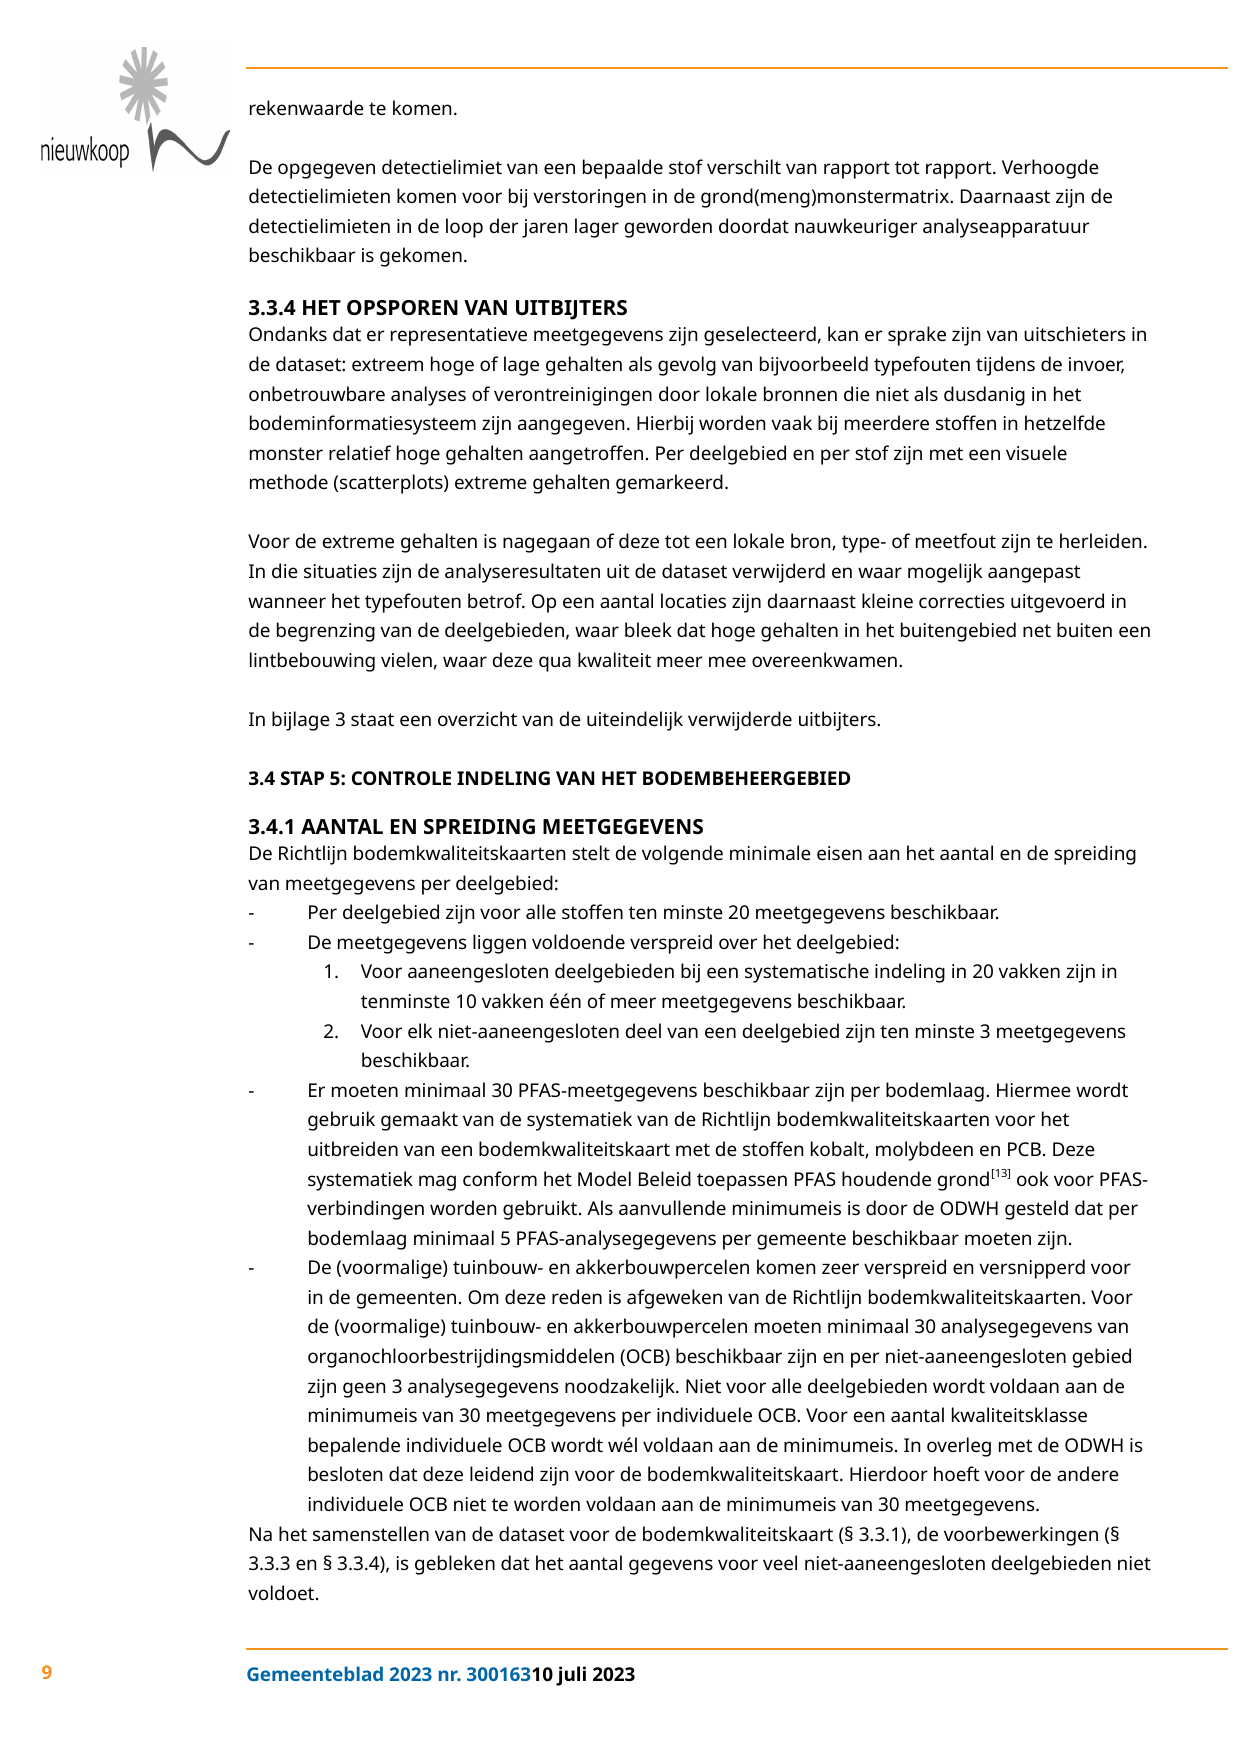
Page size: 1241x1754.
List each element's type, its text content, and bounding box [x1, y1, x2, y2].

list De meetgegevens liggen voldoende verspreid over het deelgebied: [248, 929, 1152, 955]
text 3.4 STAP 5: CONTROLE INDELING VAN HET BODEMBEHEERGEBIED [248, 765, 1152, 791]
text De opgegeven detectielimiet van een bepaalde stof verschilt van rapport tot rapport. Verhoogde detectielimieten komen voor bij verstoringen in de grond(meng)monstermatrix. Daarnaast zijn de detectielimieten in de loop der jaren lager geworden doordat nauwkeuriger analyseapparatuur beschikbaar is gekomen. [248, 154, 1152, 268]
text In bijlage 3 staat een overzicht van de uiteindelijk verwijderde uitbijters. [248, 706, 1152, 732]
text rekenwaarde te komen. [248, 95, 1152, 121]
text 3.3.4 HET OPSPOREN VAN UITBIJTERS [248, 293, 1152, 322]
text Ondanks dat er representatieve meetgegevens zijn geselecteerd, kan er sprake zijn van uitschieters in de dataset: extreem hoge of lage gehalten als gevolg van bijvoorbeeld typefouten tijdens de invoer, onbetrouwbare analyses of verontreinigingen door lokale bronnen die niet als dusdanig in het bodeminformatiesysteem zijn aangegeven. Hierbij worden vaak bij meerdere stoffen in hetzelfde monster relatief hoge gehalten aangetroffen. Per deelgebied en per stof zijn met een visuele methode (scatterplots) extreme gehalten gemarkeerd. [248, 322, 1152, 495]
list Voor aaneengesloten deelgebieden bij een systematische indeling in 20 vakken zijn in tenminste 10 vakken één of meer meetgegevens beschikbaar. [323, 959, 1152, 1014]
list Per deelgebied zijn voor alle stoffen ten minste 20 meetgegevens beschikbaar. [248, 899, 1152, 925]
text Na het samenstellen van de dataset voor de bodemkwaliteitskaart (§ 3.3.1), de voorbewerkingen (§ 3.3.3 en § 3.3.4), is gebleken dat het aantal gegevens voor veel niet-aaneengesloten deelgebieden niet voldoet. [248, 1521, 1152, 1606]
text De Richtlijn bodemkwaliteitskaarten stelt de volgende minimale eisen aan het aantal en de spreiding van meetgegevens per deelgebied: [248, 840, 1152, 896]
list Er moeten minimaal 30 PFAS-meetgegevens beschikbaar zijn per bodemlaag. Hiermee wordt gebruik gemaakt van de systematiek van de Richtlijn bodemkwaliteitskaarten voor het uitbreiden van een bodemkwaliteitskaart met de stoffen kobalt, molybdeen en PCB. Deze systematiek mag conform het Model Beleid toepassen PFAS houdende grond[13] ook voor PFAS-verbindingen worden gebruikt. Als aanvullende minimumeis is door de ODWH gesteld dat per bodemlaag minimaal 5 PFAS-analysegegevens per gemeente beschikbaar moeten zijn. [248, 1077, 1152, 1251]
text Voor de extreme gehalten is nagegaan of deze tot een lokale bron, type- of meetfout zijn te herleiden. In die situaties zijn de analyseresultaten uit de dataset verwijderd en waar mogelijk aangepast wanneer het typefouten betrof. Op een aantal locaties zijn daarnaast kleine correcties uitgevoerd in de begrenzing van de deelgebieden, waar bleek dat hoge gehalten in het buitengebied net buiten een lintbebouwing vielen, waar deze qua kwaliteit meer mee overeenkwamen. [248, 529, 1152, 673]
text 3.4.1 AANTAL EN SPREIDING MEETGEGEVENS [248, 812, 1152, 840]
list De (voormalige) tuinbouw- en akkerbouwpercelen komen zeer verspreid en versnipperd voor in de gemeenten. Om deze reden is afgeweken van de Richtlijn bodemkwaliteitskaarten. Voor de (voormalige) tuinbouw- en akkerbouwpercelen moeten minimaal 30 analysegegevens van organochloorbestrijdingsmiddelen (OCB) beschikbaar zijn en per niet-aaneengesloten gebied zijn geen 3 analysegegevens noodzakelijk. Niet voor alle deelgebieden wordt voldaan aan de minimumeis van 30 meetgegevens per individuele OCB. Voor een aantal kwaliteitsklasse bepalende individuele OCB wordt wél voldaan aan de minimumeis. In overleg met de ODWH is besloten dat deze leidend zijn voor de bodemkwaliteitskaart. Hierdoor hoeft voor de andere individuele OCB niet te worden voldaan aan de minimumeis van 30 meetgegevens. [248, 1254, 1152, 1517]
list Voor elk niet-aaneengesloten deel van een deelgebied zijn ten minste 3 meetgegevens beschikbaar. [323, 1018, 1152, 1073]
picture [41, 47, 231, 172]
